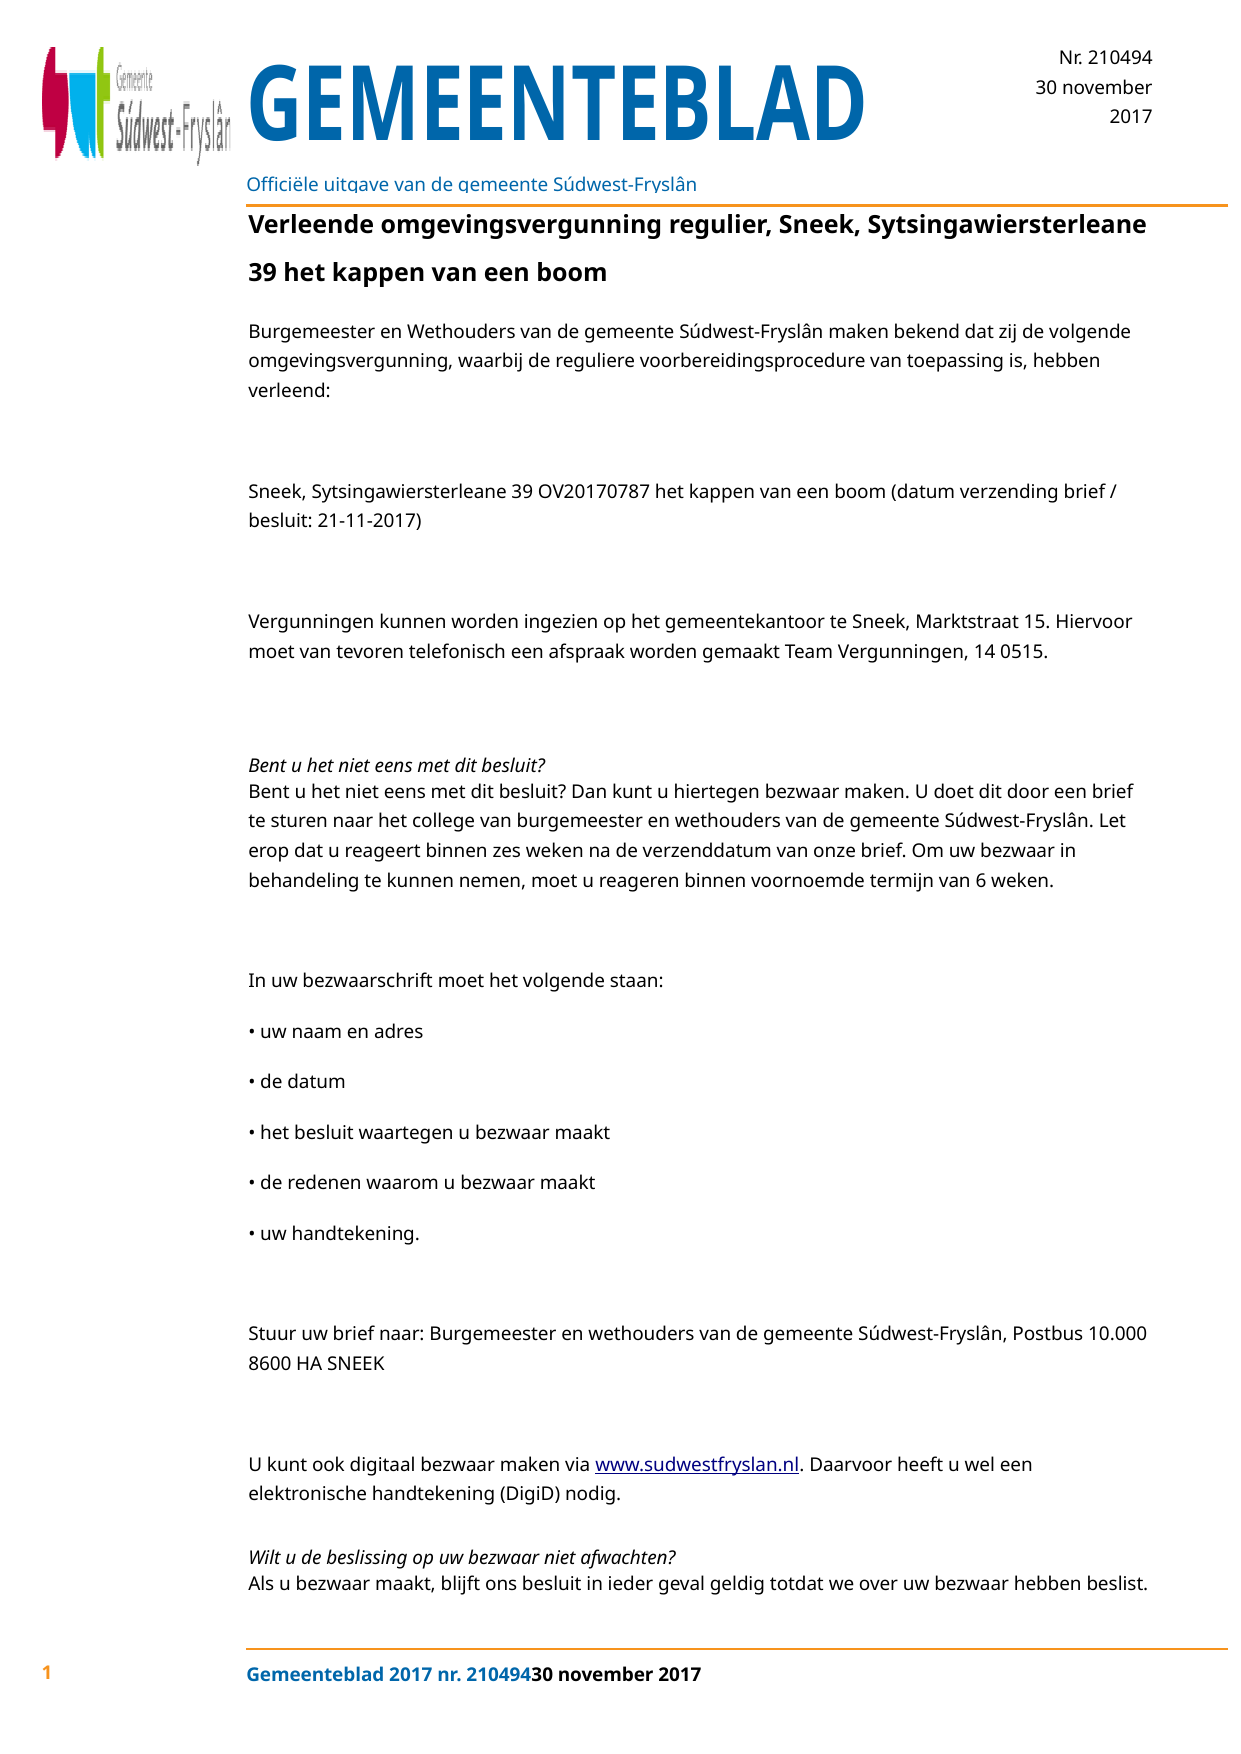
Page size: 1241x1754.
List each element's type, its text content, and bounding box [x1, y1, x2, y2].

text Als u bezwaar maakt, blijft ons besluit in ieder geval geldig totdat we over uw bezwaar hebben beslist. [248, 1570, 1152, 1596]
text Sneek, Sytsingawiersterleane 39 OV20170787 het kappen van een boom (datum verzending brief / besluit: 21-11-2017) [248, 478, 1152, 533]
text U kunt ook digitaal bezwaar maken via www.sudwestfryslan.nl. Daarvoor heeft u wel een elektronische handtekening (DigiD) nodig. [248, 1451, 1152, 1506]
picture [41, 47, 231, 172]
text In uw bezwaarschrift moet het volgende staan: [248, 968, 1152, 993]
text • de datum [248, 1068, 1152, 1094]
text Burgemeester en Wethouders van de gemeente Súdwest-Fryslân maken bekend dat zij de volgende omgevingsvergunning, waarbij de reguliere voorbereidingsprocedure van toepassing is, hebben verleend: [248, 318, 1152, 403]
text • uw naam en adres [248, 1018, 1152, 1044]
text Stuur uw brief naar: Burgemeester en wethouders van de gemeente Súdwest-Fryslân, Postbus 10.000 8600 HA SNEEK [248, 1321, 1152, 1376]
text • uw handtekening. [248, 1220, 1152, 1245]
text • de redenen waarom u bezwaar maakt [248, 1169, 1152, 1195]
text Verleende omgevingsvergunning regulier, Sneek, Sytsingawiersterleane 39 het kappen van een boom [248, 207, 1152, 288]
text Vergunningen kunnen worden ingezien op het gemeentekantoor te Sneek, Marktstraat 15. Hiervoor moet van tevoren telefonisch een afspraak worden gemaakt Team Vergunningen, 14 0515. [248, 608, 1152, 664]
text Bent u het niet eens met dit besluit? [248, 752, 1152, 778]
text Bent u het niet eens met dit besluit? Dan kunt u hiertegen bezwaar maken. U doet dit door een brief te sturen naar het college van burgemeester en wethouders van de gemeente Súdwest-Fryslân. Let erop dat u reageert binnen zes weken na de verzenddatum van onze brief. Om uw bezwaar in behandeling te kunnen nemen, moet u reageren binnen voornoemde termijn van 6 weken. [248, 778, 1152, 892]
text • het besluit waartegen u bezwaar maakt [248, 1119, 1152, 1144]
text Wilt u de beslissing op uw bezwaar niet afwachten? [248, 1544, 1152, 1570]
